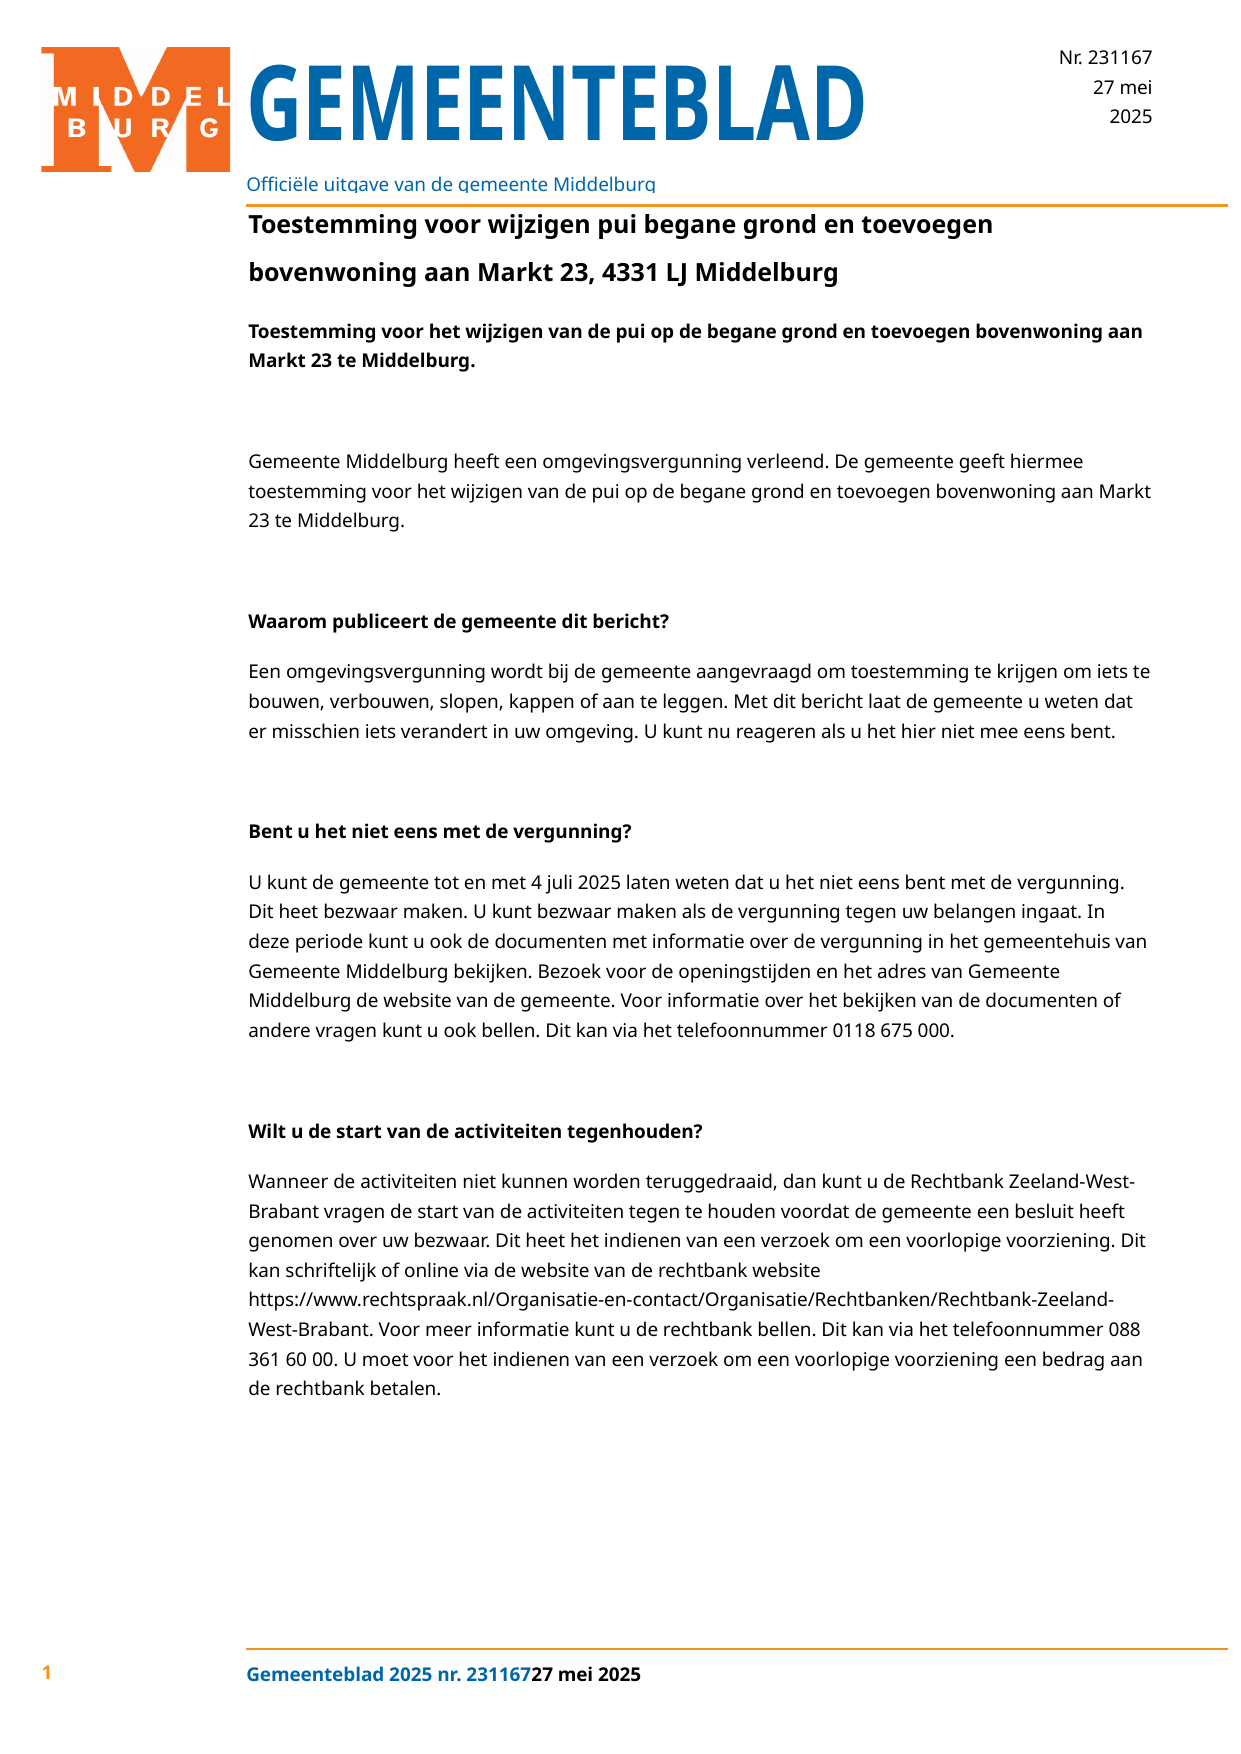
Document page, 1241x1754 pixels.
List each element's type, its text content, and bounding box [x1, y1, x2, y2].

text Wanneer de activiteiten niet kunnen worden teruggedraaid, dan kunt u de Rechtbank Zeeland-West-Brabant vragen de start van de activiteiten tegen te houden voordat de gemeente een besluit heeft genomen over uw bezwaar. Dit heet het indienen van een verzoek om een voorlopige voorziening. Dit kan schriftelijk of online via de website van de rechtbank website https://www.rechtspraak.nl/Organisatie-en-contact/Organisatie/Rechtbanken/Rechtbank-Zeeland-West-Brabant. Voor meer informatie kunt u de rechtbank bellen. Dit kan via het telefoonnummer 088 361 60 00. U moet voor het indienen van een verzoek om een voorlopige voorziening een bedrag aan de rechtbank betalen. [248, 1168, 1152, 1401]
text Een omgevingsvergunning wordt bij de gemeente aangevraagd om toestemming te krijgen om iets te bouwen, verbouwen, slopen, kappen of aan te leggen. Met dit bericht laat de gemeente u weten dat er misschien iets verandert in uw omgeving. U kunt nu reageren als u het hier niet mee eens bent. [248, 659, 1152, 744]
picture [41, 47, 231, 172]
text Toestemming voor wijzigen pui begane grond en toevoegen bovenwoning aan Markt 23, 4331 LJ Middelburg [248, 207, 1152, 288]
text Toestemming voor het wijzigen van de pui op de begane grond en toevoegen bovenwoning aan Markt 23 te Middelburg. [248, 318, 1152, 373]
text U kunt de gemeente tot en met 4 juli 2025 laten weten dat u het niet eens bent met de vergunning. Dit heet bezwaar maken. U kunt bezwaar maken als de vergunning tegen uw belangen ingaat. In deze periode kunt u ook de documenten met informatie over de vergunning in het gemeentehuis van Gemeente Middelburg bekijken. Bezoek voor de openingstijden en het adres van Gemeente Middelburg de website van de gemeente. Voor informatie over het bekijken van de documenten of andere vragen kunt u ook bellen. Dit kan via het telefoonnummer 0118 675 000. [248, 869, 1152, 1043]
text Wilt u de start van de activiteiten tegenhouden? [248, 1118, 1152, 1144]
text Gemeente Middelburg heeft een omgevingsvergunning verleend. De gemeente geeft hiermee toestemming voor het wijzigen van de pui op de begane grond en toevoegen bovenwoning aan Markt 23 te Middelburg. [248, 448, 1152, 533]
text Waarom publiceert de gemeente dit bericht? [248, 608, 1152, 634]
text Bent u het niet eens met de vergunning? [248, 819, 1152, 844]
